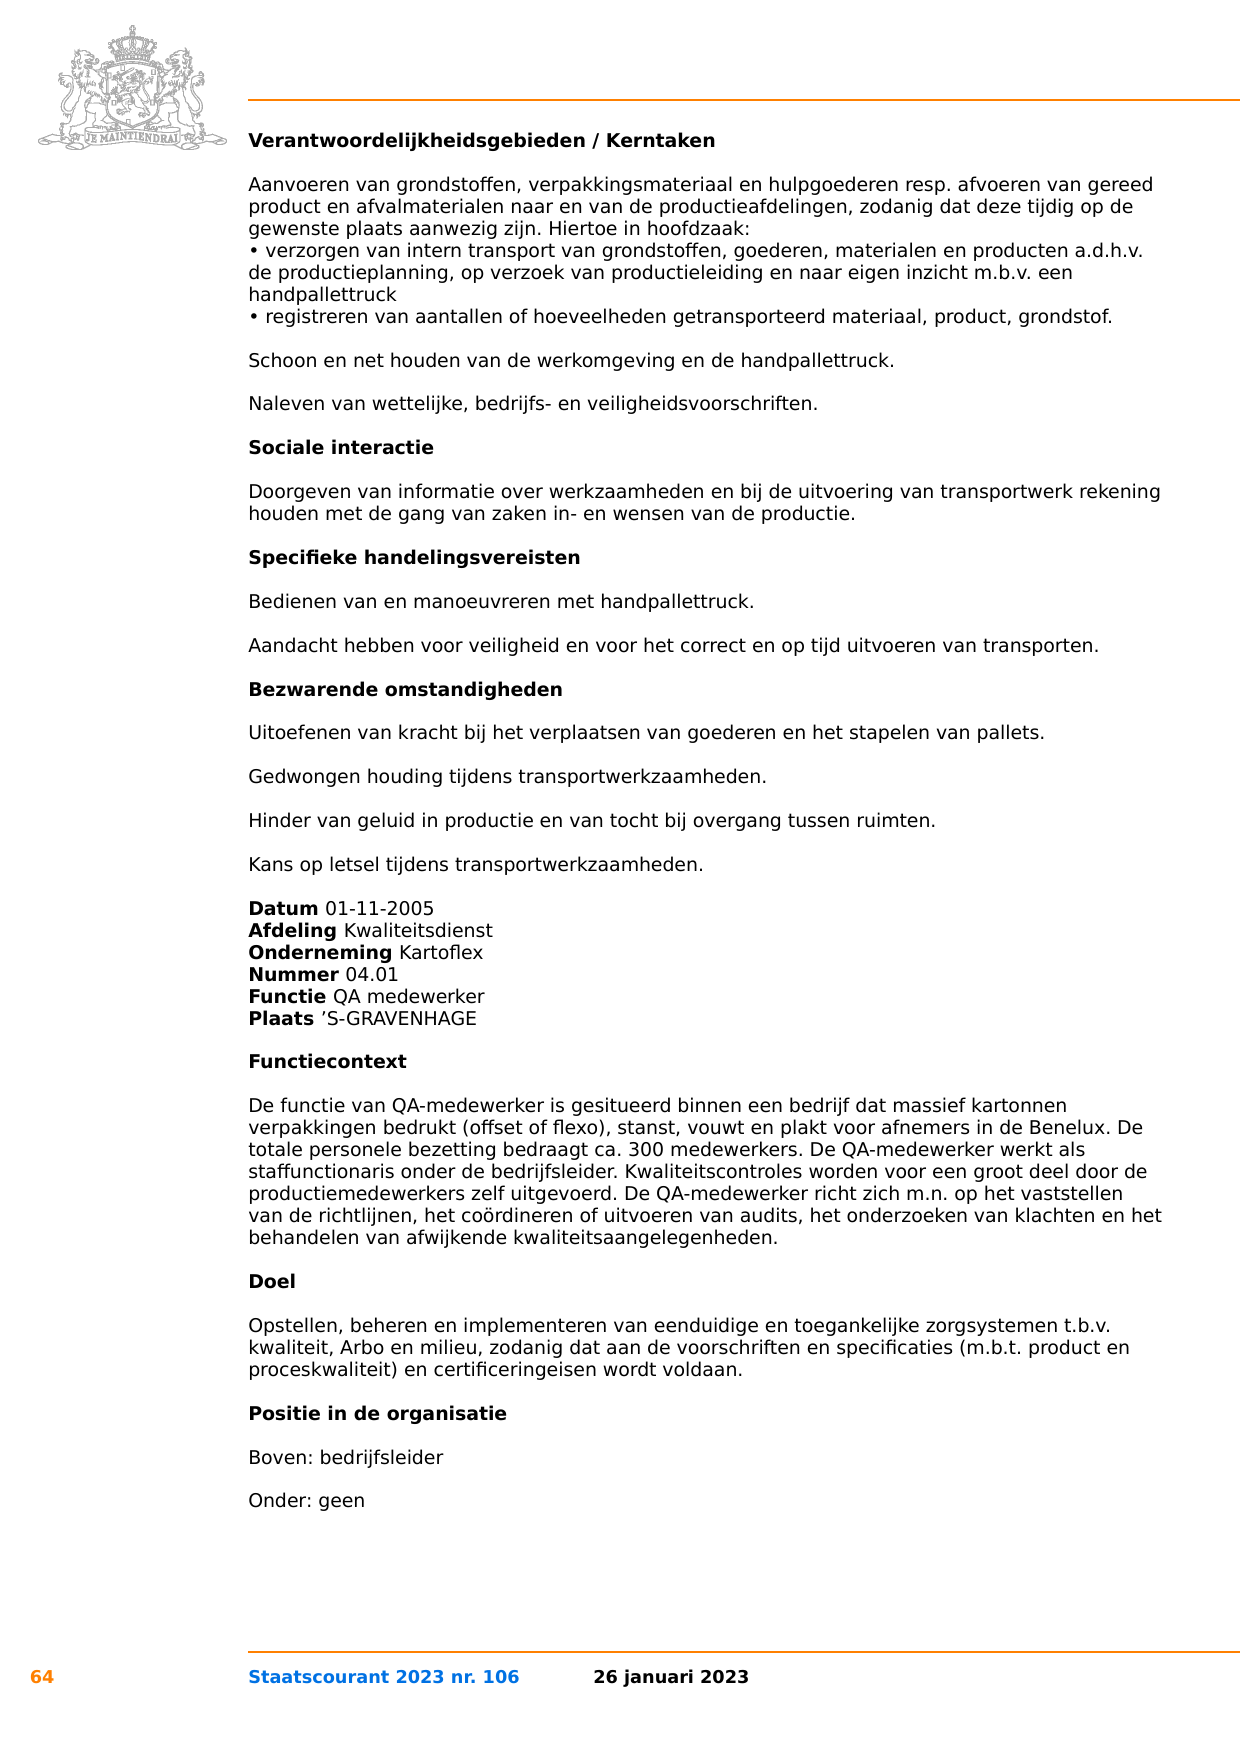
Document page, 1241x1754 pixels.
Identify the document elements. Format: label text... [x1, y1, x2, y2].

text Hinder van geluid in productie en van tocht bij overgang tussen ruimten. [248, 810, 1163, 832]
text Doorgeven van informatie over werkzaamheden en bij de uitvoering van transportwerk rekening houden met de gang van zaken in- en wensen van de productie. [248, 481, 1163, 525]
text Datum 01-11-2005 [248, 898, 1163, 920]
text Aandacht hebben voor veiligheid en voor het correct en op tijd uitvoeren van transporten. [248, 634, 1163, 657]
text Gedwongen houding tijdens transportwerkzaamheden. [248, 766, 1163, 788]
text Plaats ’S-GRAVENHAGE [248, 1008, 1163, 1029]
subtitle Doel [248, 1271, 1163, 1293]
subtitle Positie in de organisatie [248, 1403, 1163, 1425]
text Boven: bedrijfsleider [248, 1447, 1163, 1468]
text Functie QA medewerker [248, 986, 1163, 1008]
subtitle Verantwoordelijkheidsgebieden / Kerntaken [248, 130, 1163, 152]
text Bedienen van en manoeuvreren met handpallettruck. [248, 591, 1163, 613]
text Schoon en net houden van de werkomgeving en de handpallettruck. [248, 349, 1163, 371]
text Aanvoeren van grondstoffen, verpakkingsmateriaal en hulpgoederen resp. afvoeren van gereed product en afvalmaterialen naar en van de productieafdelingen, zodanig dat deze tijdig op de gewenste plaats aanwezig zijn. Hiertoe in hoofdzaak: [248, 174, 1163, 240]
text • registreren van aantallen of hoeveelheden getransporteerd materiaal, product, grondstof. [248, 306, 1163, 328]
subtitle Functiecontext [248, 1051, 1163, 1073]
subtitle Specifieke handelingsvereisten [248, 547, 1163, 569]
text Afdeling Kwaliteitsdienst [248, 920, 1163, 942]
text Onderneming Kartoflex [248, 942, 1163, 964]
text De functie van QA-medewerker is gesitueerd binnen een bedrijf dat massief kartonnen verpakkingen bedrukt (offset of flexo), stanst, vouwt en plakt voor afnemers in de Benelux. De totale personele bezetting bedraagt ca. 300 medewerkers. De QA-medewerker werkt als staffunctionaris onder de bedrijfsleider. Kwaliteitscontroles worden voor een groot deel door de productiemedewerkers zelf uitgevoerd. De QA-medewerker richt zich m.n. op het vaststellen van de richtlijnen, het coördineren of uitvoeren van audits, het onderzoeken van klachten en het behandelen van afwijkende kwaliteitsaangelegenheden. [248, 1095, 1163, 1249]
text Opstellen, beheren en implementeren van eenduidige en toegankelijke zorgsystemen t.b.v. kwaliteit, Arbo en milieu, zodanig dat aan de voorschriften en specificaties (m.b.t. product en proceskwaliteit) en certificeringeisen wordt voldaan. [248, 1315, 1163, 1381]
text Uitoefenen van kracht bij het verplaatsen van goederen en het stapelen van pallets. [248, 722, 1163, 744]
text • verzorgen van intern transport van grondstoffen, goederen, materialen en producten a.d.h.v. de productieplanning, op verzoek van productieleiding en naar eigen inzicht m.b.v. een handpallettruck [248, 240, 1163, 306]
subtitle Sociale interactie [248, 437, 1163, 459]
picture [38, 25, 227, 150]
text Onder: geen [248, 1490, 1163, 1512]
text Kans op letsel tijdens transportwerkzaamheden. [248, 854, 1163, 876]
subtitle Bezwarende omstandigheden [248, 678, 1163, 700]
text Nummer 04.01 [248, 964, 1163, 986]
text Naleven van wettelijke, bedrijfs- en veiligheidsvoorschriften. [248, 393, 1163, 415]
